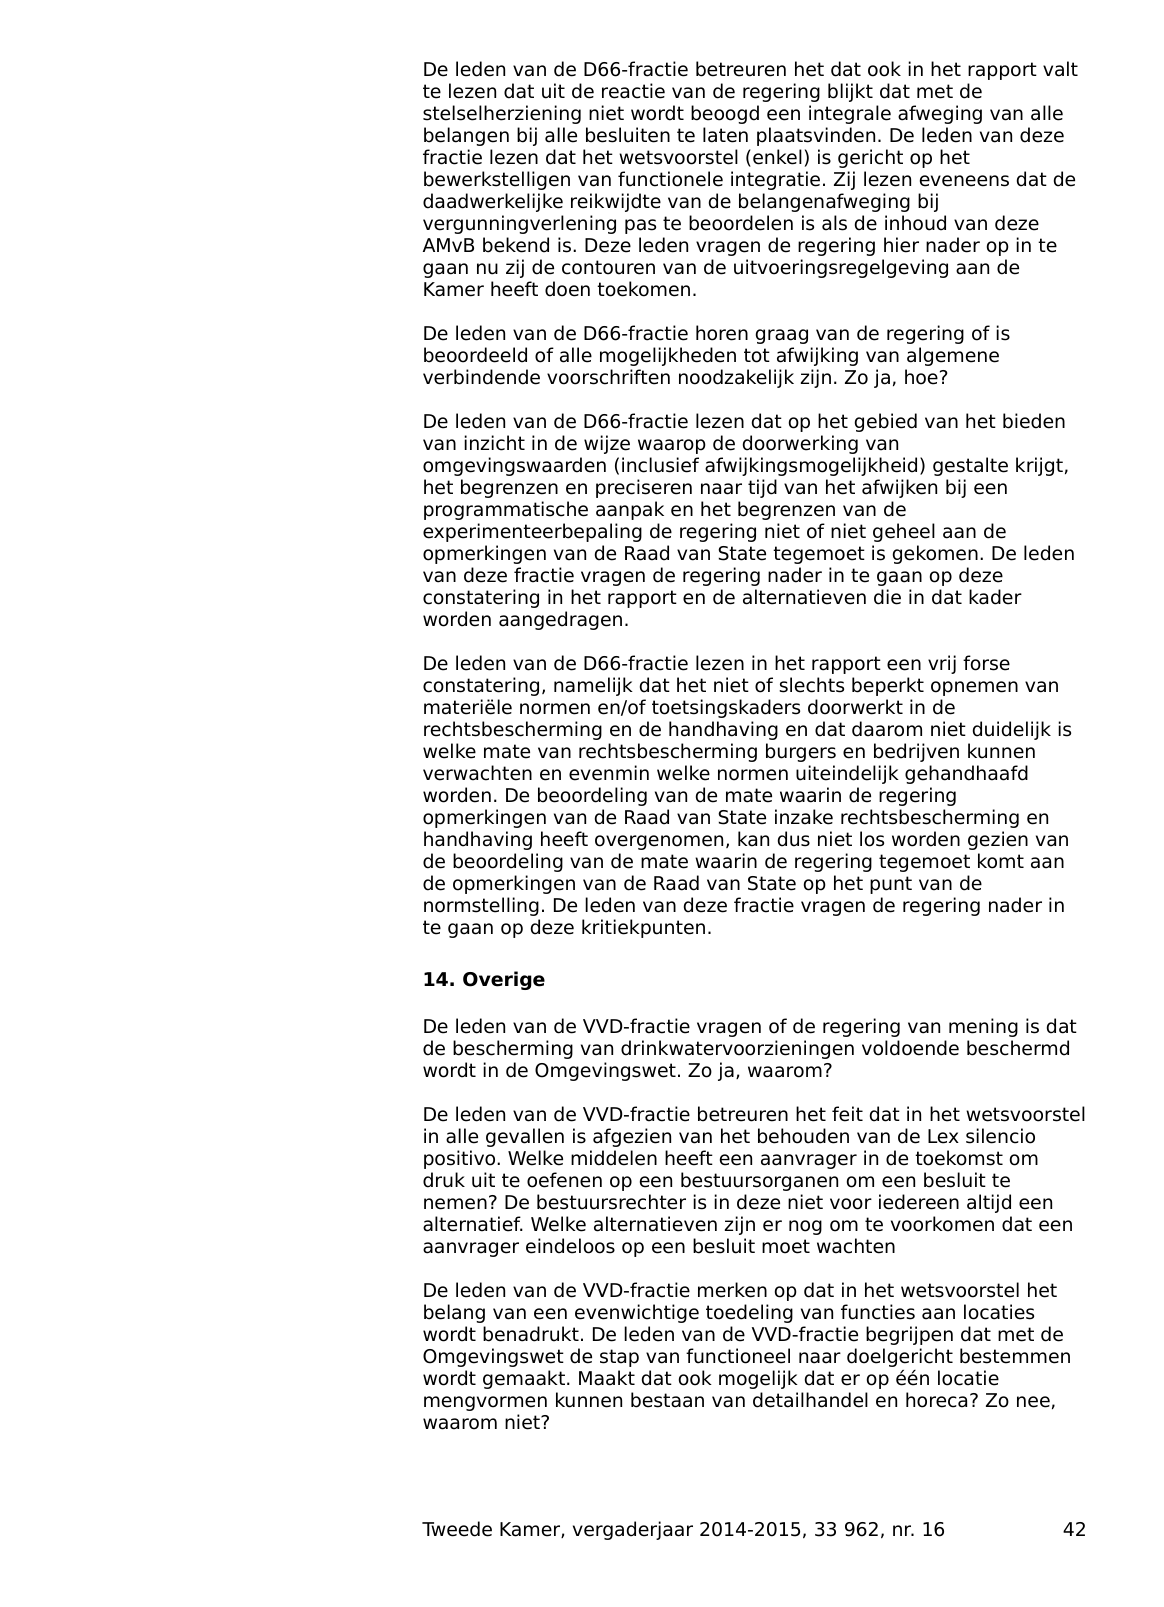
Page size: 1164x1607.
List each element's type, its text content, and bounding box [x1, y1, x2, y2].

text De leden van de D66-fractie lezen dat op het gebied van het bieden van inzicht in de wijze waarop de doorwerking van omgevingswaarden (inclusief afwijkingsmogelijkheid) gestalte krijgt, het begrenzen en preciseren naar tijd van het afwijken bij een programmatische aanpak en het begrenzen van de experimenteerbepaling de regering niet of niet geheel aan de opmerkingen van de Raad van State tegemoet is gekomen. De leden van deze fractie vragen de regering nader in te gaan op deze constatering in het rapport en de alternatieven die in dat kader worden aangedragen. [422, 411, 1087, 631]
subtitle 14. Overige [422, 969, 1087, 991]
text De leden van de D66-fractie lezen in het rapport een vrij forse constatering, namelijk dat het niet of slechts beperkt opnemen van materiële normen en/of toetsingskaders doorwerkt in de rechtsbescherming en de handhaving en dat daarom niet duidelijk is welke mate van rechtsbescherming burgers en bedrijven kunnen verwachten en evenmin welke normen uiteindelijk gehandhaafd worden. De beoordeling van de mate waarin de regering opmerkingen van de Raad van State inzake rechtsbescherming en handhaving heeft overgenomen, kan dus niet los worden gezien van de beoordeling van de mate waarin de regering tegemoet komt aan de opmerkingen van de Raad van State op het punt van de normstelling. De leden van deze fractie vragen de regering nader in te gaan op deze kritiekpunten. [422, 653, 1087, 939]
text De leden van de D66-fractie horen graag van de regering of is beoordeeld of alle mogelijkheden tot afwijking van algemene verbindende voorschriften noodzakelijk zijn. Zo ja, hoe? [422, 323, 1087, 389]
text De leden van de VVD-fractie vragen of de regering van mening is dat de bescherming van drinkwatervoorzieningen voldoende beschermd wordt in de Omgevingswet. Zo ja, waarom? [422, 1016, 1087, 1082]
text De leden van de D66-fractie betreuren het dat ook in het rapport valt te lezen dat uit de reactie van de regering blijkt dat met de stelselherziening niet wordt beoogd een integrale afweging van alle belangen bij alle besluiten te laten plaatsvinden. De leden van deze fractie lezen dat het wetsvoorstel (enkel) is gericht op het bewerkstelligen van functionele integratie. Zij lezen eveneens dat de daadwerkelijke reikwijdte van de belangenafweging bij vergunningverlening pas te beoordelen is als de inhoud van deze AMvB bekend is. Deze leden vragen de regering hier nader op in te gaan nu zij de contouren van de uitvoeringsregelgeving aan de Kamer heeft doen toekomen. [422, 59, 1087, 301]
text De leden van de VVD-fractie merken op dat in het wetsvoorstel het belang van een evenwichtige toedeling van functies aan locaties wordt benadrukt. De leden van de VVD-fractie begrijpen dat met de Omgevingswet de stap van functioneel naar doelgericht bestemmen wordt gemaakt. Maakt dat ook mogelijk dat er op één locatie mengvormen kunnen bestaan van detailhandel en horeca? Zo nee, waarom niet? [422, 1280, 1087, 1434]
text De leden van de VVD-fractie betreuren het feit dat in het wetsvoorstel in alle gevallen is afgezien van het behouden van de Lex silencio positivo. Welke middelen heeft een aanvrager in de toekomst om druk uit te oefenen op een bestuursorganen om een besluit te nemen? De bestuursrechter is in deze niet voor iedereen altijd een alternatief. Welke alternatieven zijn er nog om te voorkomen dat een aanvrager eindeloos op een besluit moet wachten [422, 1104, 1087, 1258]
